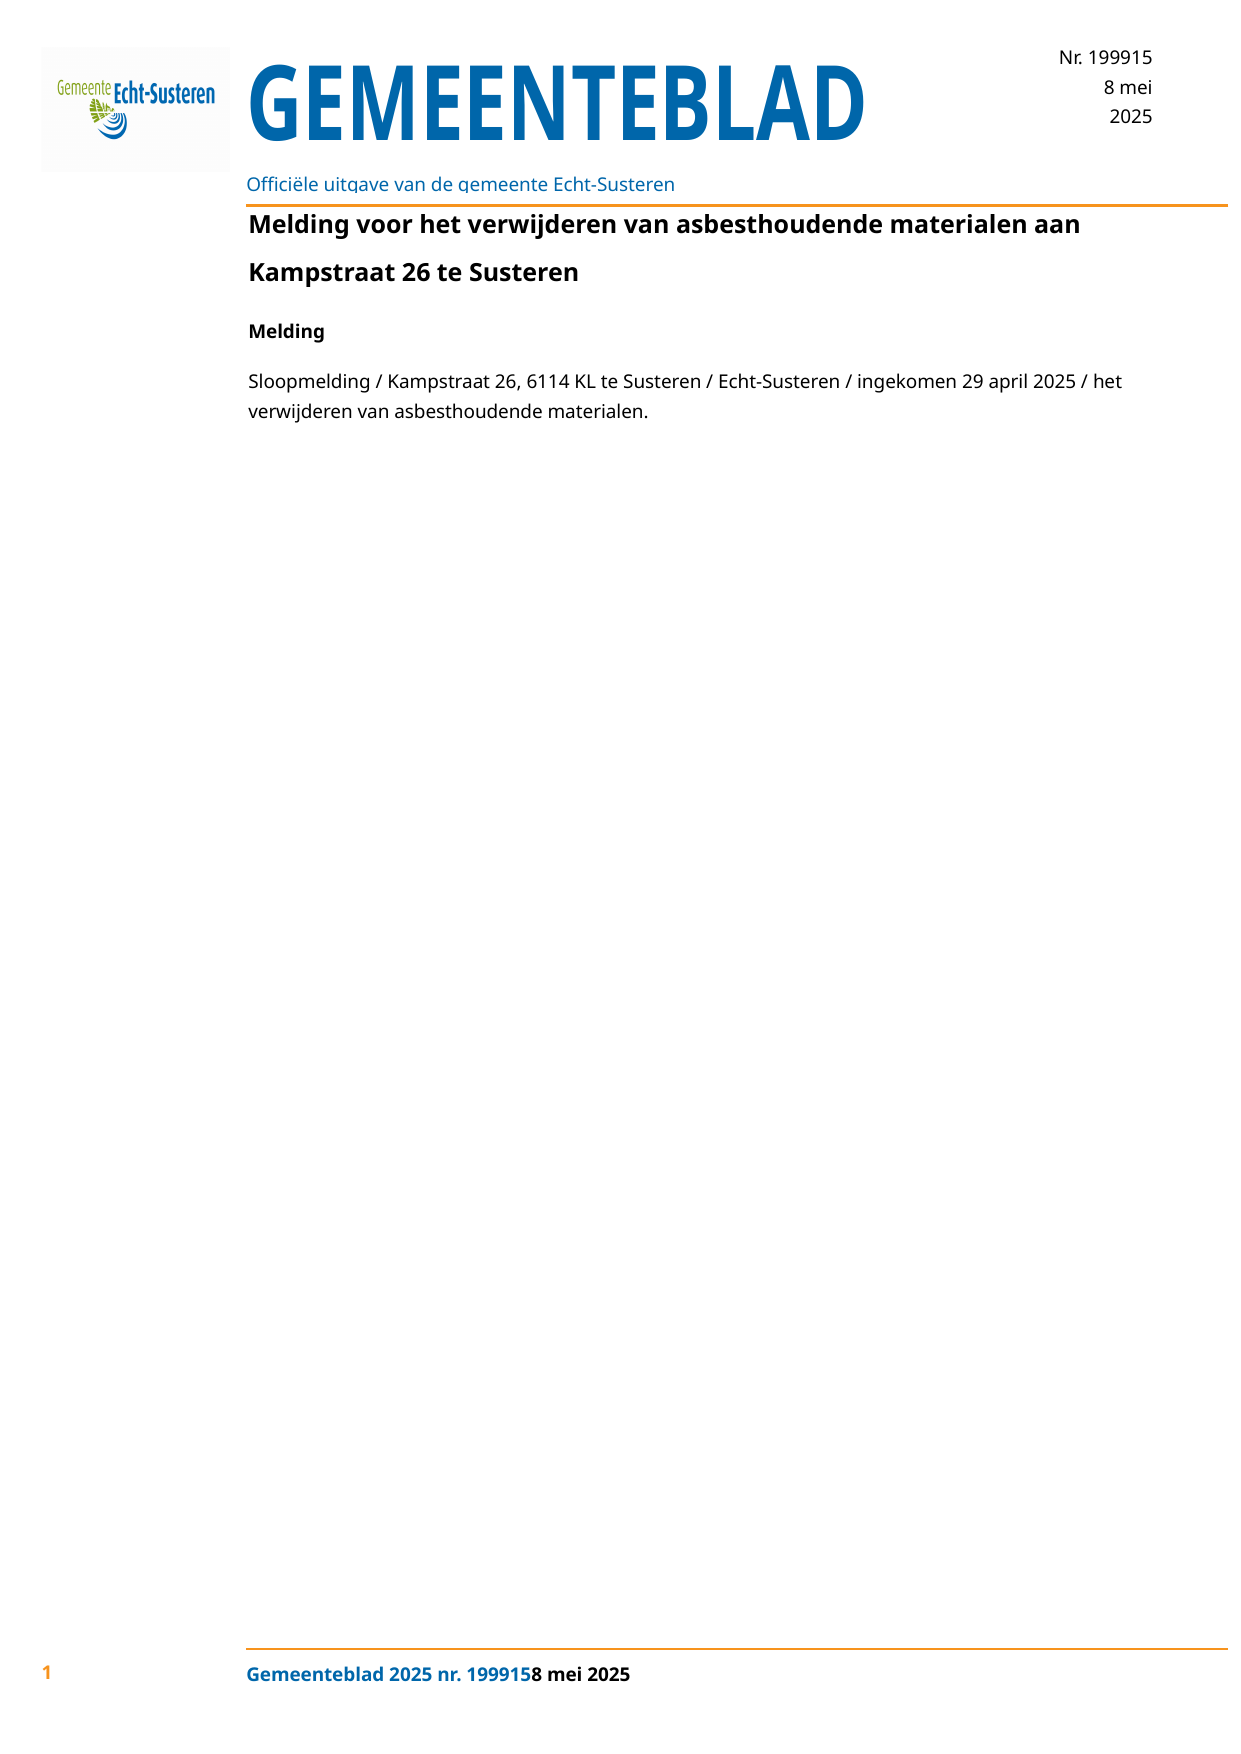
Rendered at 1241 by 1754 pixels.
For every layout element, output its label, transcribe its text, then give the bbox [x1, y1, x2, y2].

picture [41, 47, 231, 172]
text Melding [248, 318, 1152, 344]
text Melding voor het verwijderen van asbesthoudende materialen aan Kampstraat 26 te Susteren [248, 207, 1152, 288]
text Sloopmelding / Kampstraat 26, 6114 KL te Susteren / Echt-Susteren / ingekomen 29 april 2025 / het verwijderen van asbesthoudende materialen. [248, 368, 1152, 424]
